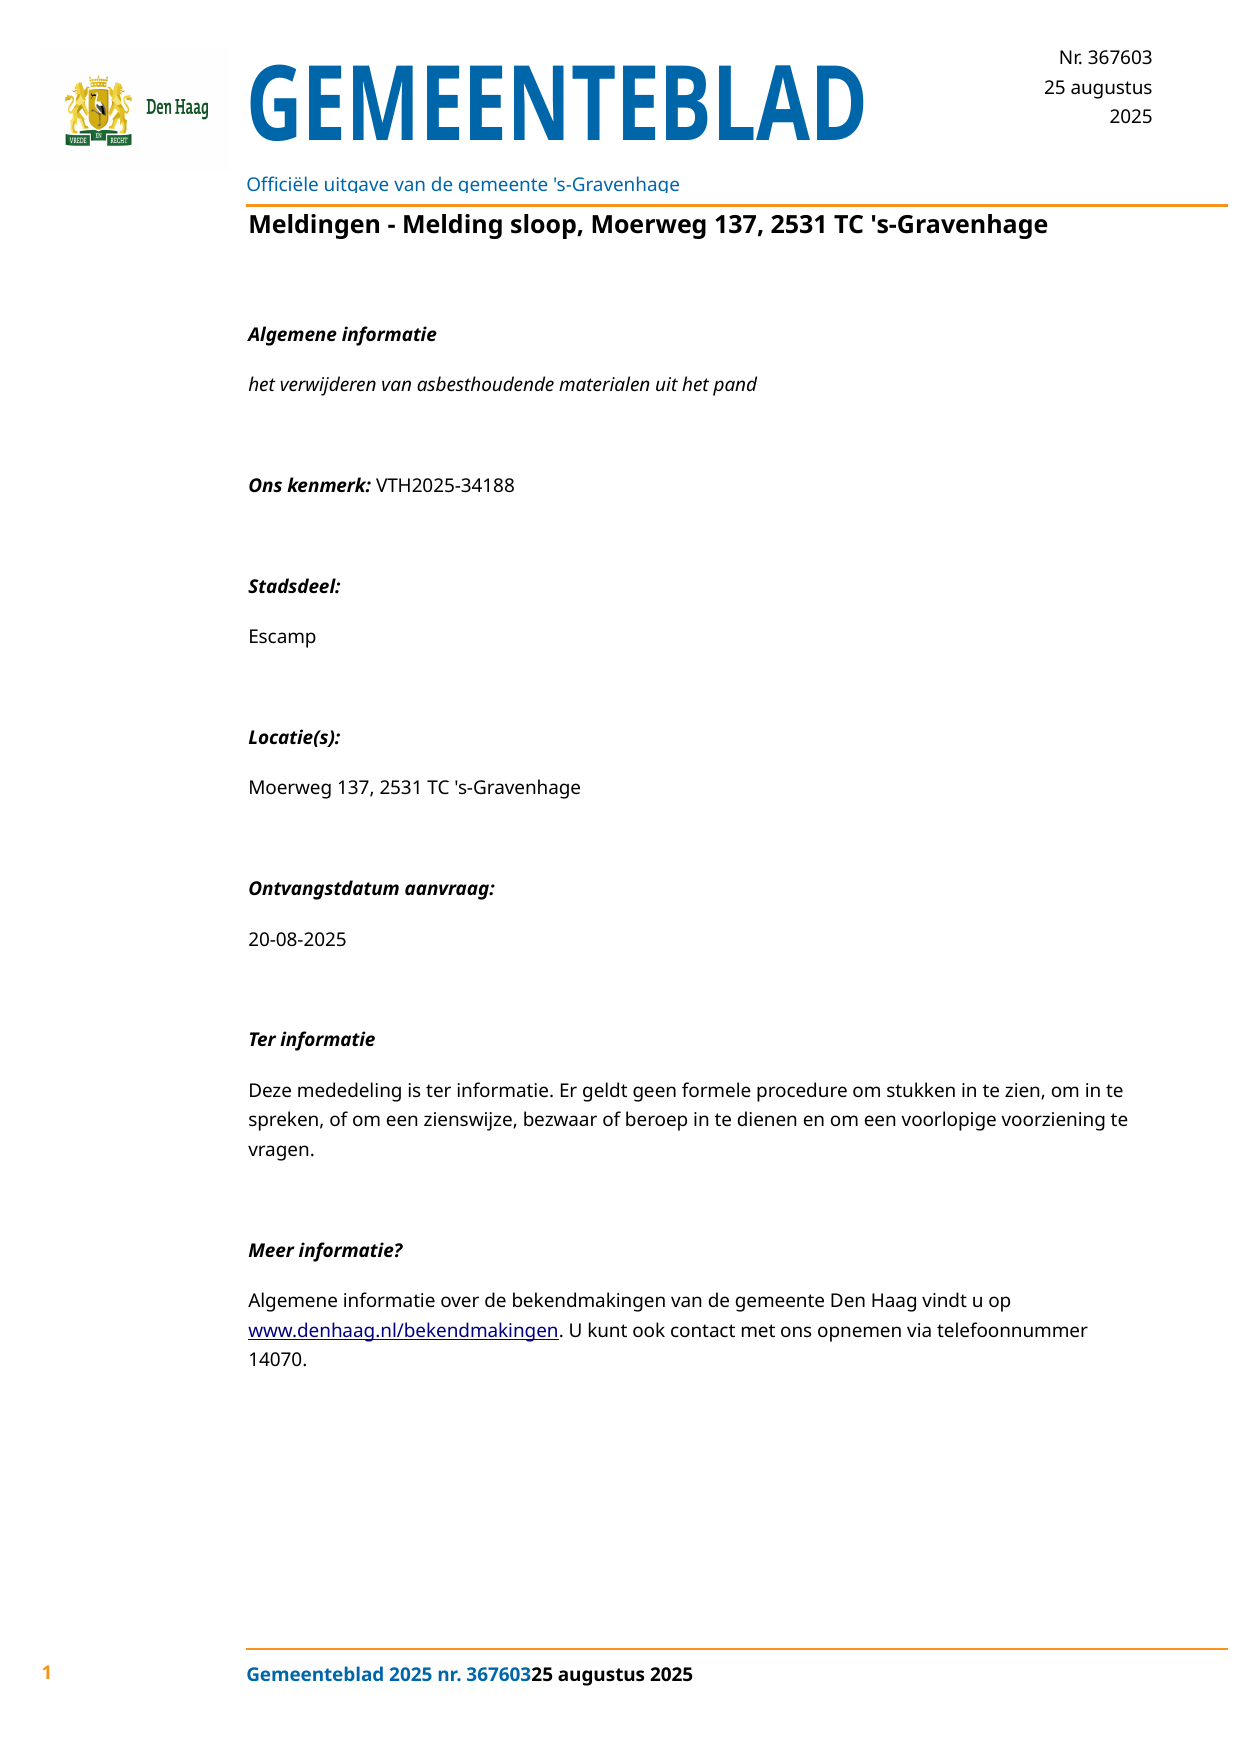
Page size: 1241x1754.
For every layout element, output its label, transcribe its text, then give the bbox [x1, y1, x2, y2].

text Algemene informatie over de bekendmakingen van de gemeente Den Haag vindt u op www.denhaag.nl/bekendmakingen. U kunt ook contact met ons opnemen via telefoonnummer 14070. [248, 1287, 1152, 1372]
picture [41, 47, 231, 172]
text Ter informatie [248, 1027, 1152, 1052]
text Meldingen - Melding sloop, Moerweg 137, 2531 TC 's-Gravenhage [248, 207, 1152, 241]
text het verwijderen van asbesthoudende materialen uit het pand [248, 371, 1152, 397]
text 20-08-2025 [248, 926, 1152, 951]
text Deze mededeling is ter informatie. Er geldt geen formele procedure om stukken in te zien, om in te spreken, of om een zienswijze, bezwaar of beroep in te dienen en om een voorlopige voorziening te vragen. [248, 1077, 1152, 1162]
text Stadsdeel: [248, 573, 1152, 598]
text Ons kenmerk: VTH2025-34188 [248, 472, 1152, 498]
text Meer informatie? [248, 1237, 1152, 1263]
text Moerweg 137, 2531 TC 's-Gravenhage [248, 774, 1152, 800]
text Locatie(s): [248, 724, 1152, 750]
text Ontvangstdatum aanvraag: [248, 875, 1152, 901]
text Escamp [248, 623, 1152, 649]
text Algemene informatie [248, 321, 1152, 346]
